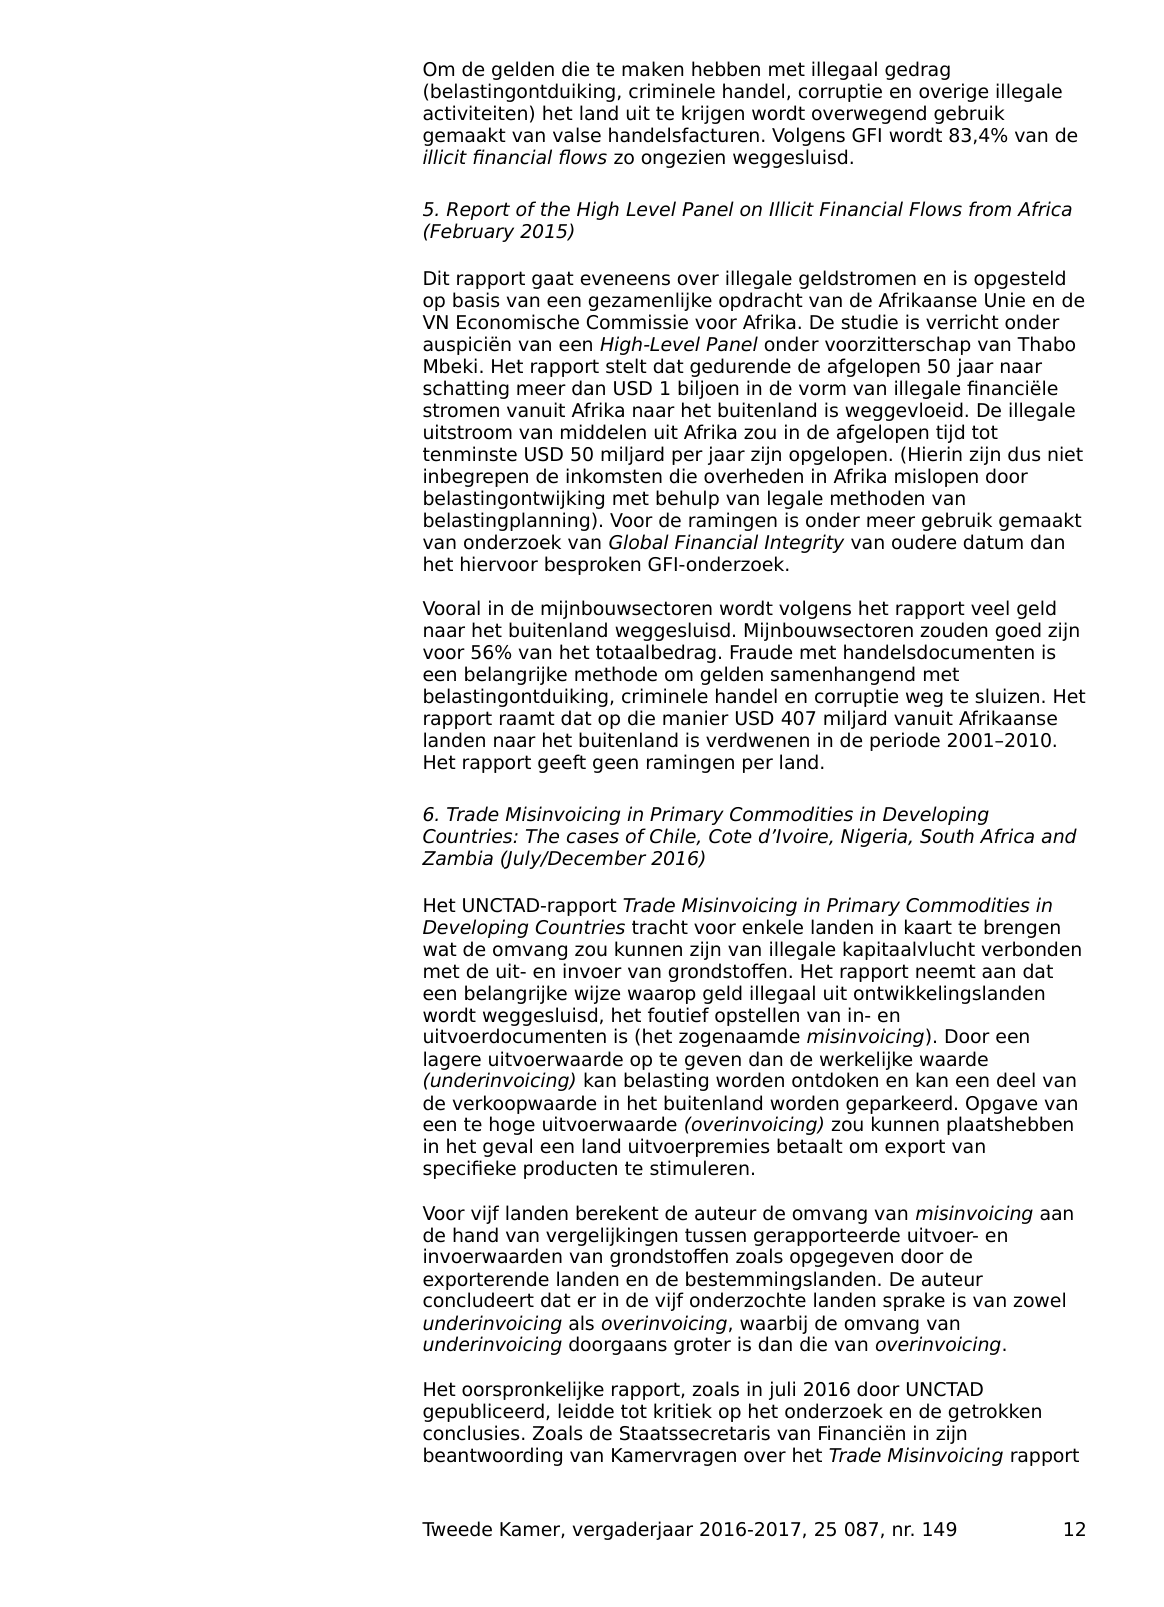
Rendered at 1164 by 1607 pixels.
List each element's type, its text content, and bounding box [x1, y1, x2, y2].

text Het oorspronkelijke rapport, zoals in juli 2016 door UNCTAD gepubliceerd, leidde tot kritiek op het onderzoek en de getrokken conclusies. Zoals de Staatssecretaris van Financiën in zijn beantwoording van Kamervragen over het Trade Misinvoicing rapport [422, 1378, 1087, 1466]
subtitle 5. Report of the High Level Panel on Illicit Financial Flows from Africa (February 2015) [422, 199, 1087, 243]
text Het UNCTAD-rapport Trade Misinvoicing in Primary Commodities in Developing Countries tracht voor enkele landen in kaart te brengen wat de omvang zou kunnen zijn van illegale kapitaalvlucht verbonden met de uit- en invoer van grondstoffen. Het rapport neemt aan dat een belangrijke wijze waarop geld illegaal uit ontwikkelingslanden wordt weggesluisd, het foutief opstellen van in- en uitvoerdocumenten is (het zogenaamde misinvoicing). Door een lagere uitvoerwaarde op te geven dan de werkelijke waarde (underinvoicing) kan belasting worden ontdoken en kan een deel van de verkoopwaarde in het buitenland worden geparkeerd. Opgave van een te hoge uitvoerwaarde (overinvoicing) zou kunnen plaatshebben in het geval een land uitvoerpremies betaalt om export van specifieke producten te stimuleren. [422, 894, 1087, 1180]
text Dit rapport gaat eveneens over illegale geldstromen en is opgesteld op basis van een gezamenlijke opdracht van de Afrikaanse Unie en de VN Economische Commissie voor Afrika. De studie is verricht onder auspiciën van een High-Level Panel onder voorzitterschap van Thabo Mbeki. Het rapport stelt dat gedurende de afgelopen 50 jaar naar schatting meer dan USD 1 biljoen in de vorm van illegale financiële stromen vanuit Afrika naar het buitenland is weggevloeid. De illegale uitstroom van middelen uit Afrika zou in de afgelopen tijd tot tenminste USD 50 miljard per jaar zijn opgelopen. (Hierin zijn dus niet inbegrepen de inkomsten die overheden in Afrika mislopen door belastingontwijking met behulp van legale methoden van belastingplanning). Voor de ramingen is onder meer gebruik gemaakt van onderzoek van Global Financial Integrity van oudere datum dan het hiervoor besproken GFI-onderzoek. [422, 268, 1087, 576]
text Om de gelden die te maken hebben met illegaal gedrag (belastingontduiking, criminele handel, corruptie en overige illegale activiteiten) het land uit te krijgen wordt overwegend gebruik gemaakt van valse handelsfacturen. Volgens GFI wordt 83,4% van de illicit financial flows zo ongezien weggesluisd. [422, 59, 1087, 169]
text Voor vijf landen berekent de auteur de omvang van misinvoicing aan de hand van vergelijkingen tussen gerapporteerde uitvoer- en invoerwaarden van grondstoffen zoals opgegeven door de exporterende landen en de bestemmingslanden. De auteur concludeert dat er in de vijf onderzochte landen sprake is van zowel underinvoicing als overinvoicing, waarbij de omvang van underinvoicing doorgaans groter is dan die van overinvoicing. [422, 1202, 1087, 1356]
text Vooral in de mijnbouwsectoren wordt volgens het rapport veel geld naar het buitenland weggesluisd. Mijnbouwsectoren zouden goed zijn voor 56% van het totaalbedrag. Fraude met handelsdocumenten is een belangrijke methode om gelden samenhangend met belastingontduiking, criminele handel en corruptie weg te sluizen. Het rapport raamt dat op die manier USD 407 miljard vanuit Afrikaanse landen naar het buitenland is verdwenen in de periode 2001–2010. Het rapport geeft geen ramingen per land. [422, 598, 1087, 774]
subtitle 6. Trade Misinvoicing in Primary Commodities in Developing Countries: The cases of Chile, Cote d’Ivoire, Nigeria, South Africa and Zambia (July/December 2016) [422, 804, 1087, 869]
